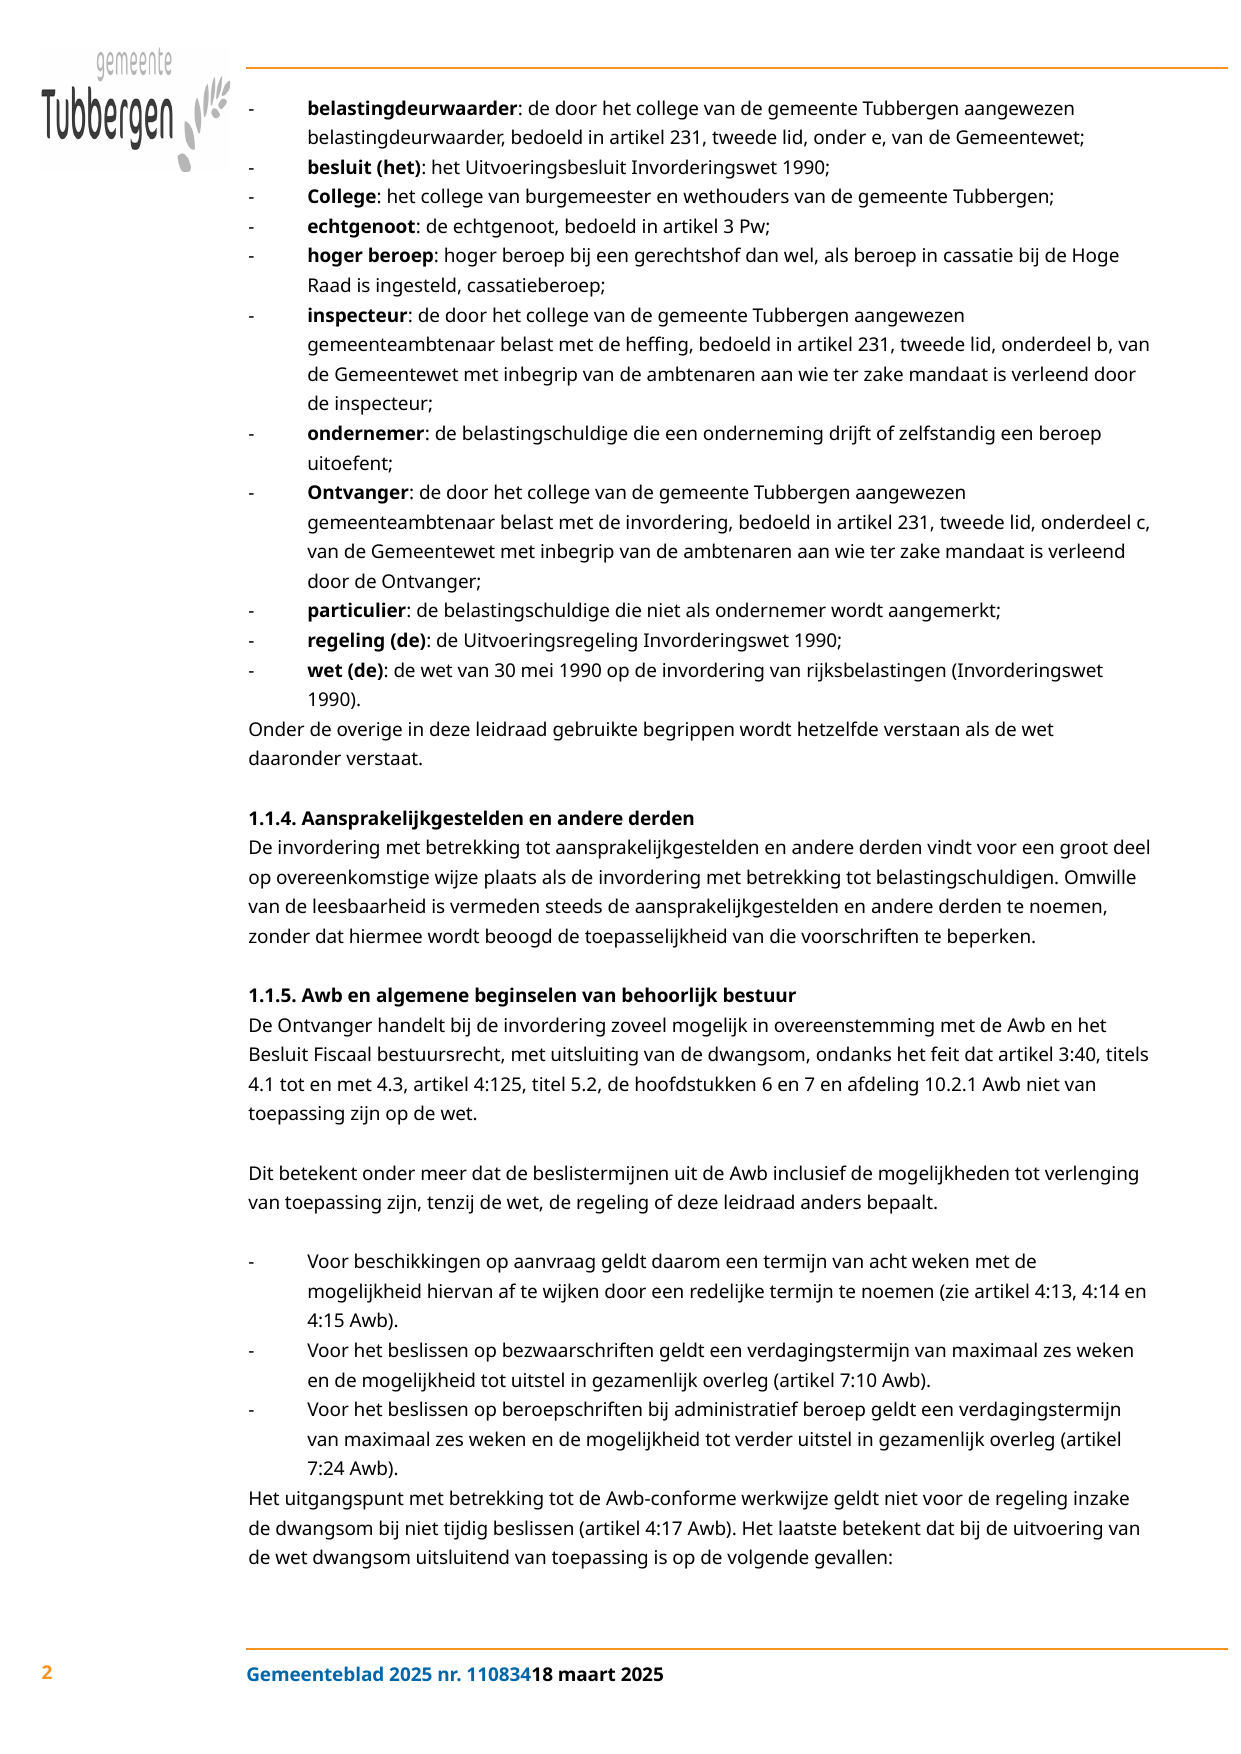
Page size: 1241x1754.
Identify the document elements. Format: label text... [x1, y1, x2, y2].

list inspecteur: de door het college van de gemeente Tubbergen aangewezen gemeenteambtenaar belast met de heffing, bedoeld in artikel 231, tweede lid, onderdeel b, van de Gemeentewet met inbegrip van de ambtenaren aan wie ter zake mandaat is verleend door de inspecteur; [248, 302, 1152, 416]
list Voor het beslissen op beroepschriften bij administratief beroep geldt een verdagingstermijn van maximaal zes weken en de mogelijkheid tot verder uitstel in gezamenlijk overleg (artikel 7:24 Awb). [248, 1396, 1152, 1481]
text De Ontvanger handelt bij de invordering zoveel mogelijk in overeenstemming met de Awb en het Besluit Fiscaal bestuursrecht, met uitsluiting van de dwangsom, ondanks het feit dat artikel 3:40, titels 4.1 tot en met 4.3, artikel 4:125, titel 5.2, de hoofdstukken 6 en 7 en afdeling 10.2.1 Awb niet van toepassing zijn op de wet. [248, 1012, 1152, 1126]
list particulier: de belastingschuldige die niet als ondernemer wordt aangemerkt; [248, 598, 1152, 623]
list College: het college van burgemeester en wethouders van de gemeente Tubbergen; [248, 183, 1152, 209]
list Voor beschikkingen op aanvraag geldt daarom een termijn van acht weken met de mogelijkheid hiervan af te wijken door een redelijke termijn te noemen (zie artikel 4:13, 4:14 en 4:15 Awb). [248, 1248, 1152, 1333]
list besluit (het): het Uitvoeringsbesluit Invorderingswet 1990; [248, 154, 1152, 180]
list Voor het beslissen op bezwaarschriften geldt een verdagingstermijn van maximaal zes weken en de mogelijkheid tot uitstel in gezamenlijk overleg (artikel 7:10 Awb). [248, 1337, 1152, 1393]
text Het uitgangspunt met betrekking tot de Awb-conforme werkwijze geldt niet voor de regeling inzake de dwangsom bij niet tijdig beslissen (artikel 4:17 Awb). Het laatste betekent dat bij de uitvoering van de wet dwangsom uitsluitend van toepassing is op de volgende gevallen: [248, 1485, 1152, 1570]
list belastingdeurwaarder: de door het college van de gemeente Tubbergen aangewezen belastingdeurwaarder, bedoeld in artikel 231, tweede lid, onder e, van de Gemeentewet; [248, 95, 1152, 150]
list echtgenoot: de echtgenoot, bedoeld in artikel 3 Pw; [248, 213, 1152, 239]
list wet (de): de wet van 30 mei 1990 op de invordering van rijksbelastingen (Invorderingswet 1990). [248, 657, 1152, 712]
text Dit betekent onder meer dat de beslistermijnen uit de Awb inclusief de mogelijkheden tot verlenging van toepassing zijn, tenzij de wet, de regeling of deze leidraad anders bepaalt. [248, 1160, 1152, 1215]
list regeling (de): de Uitvoeringsregeling Invorderingswet 1990; [248, 627, 1152, 653]
list ondernemer: de belastingschuldige die een onderneming drijft of zelfstandig een beroep uitoefent; [248, 420, 1152, 476]
text 1.1.4. Aansprakelijkgestelden en andere derden [248, 805, 1152, 831]
picture [41, 47, 231, 172]
text Onder de overige in deze leidraad gebruikte begrippen wordt hetzelfde verstaan als de wet daaronder verstaat. [248, 716, 1152, 771]
text De invordering met betrekking tot aansprakelijkgestelden en andere derden vindt voor een groot deel op overeenkomstige wijze plaats als de invordering met betrekking tot belastingschuldigen. Omwille van de leesbaarheid is vermeden steeds de aansprakelijkgestelden en andere derden te noemen, zonder dat hiermee wordt beoogd de toepasselijkheid van die voorschriften te beperken. [248, 834, 1152, 949]
text 1.1.5. Awb en algemene beginselen van behoorlijk bestuur [248, 982, 1152, 1008]
list Ontvanger: de door het college van de gemeente Tubbergen aangewezen gemeenteambtenaar belast met de invordering, bedoeld in artikel 231, tweede lid, onderdeel c, van de Gemeentewet met inbegrip van de ambtenaren aan wie ter zake mandaat is verleend door de Ontvanger; [248, 479, 1152, 594]
list hoger beroep: hoger beroep bij een gerechtshof dan wel, als beroep in cassatie bij de Hoge Raad is ingesteld, cassatieberoep; [248, 243, 1152, 298]
